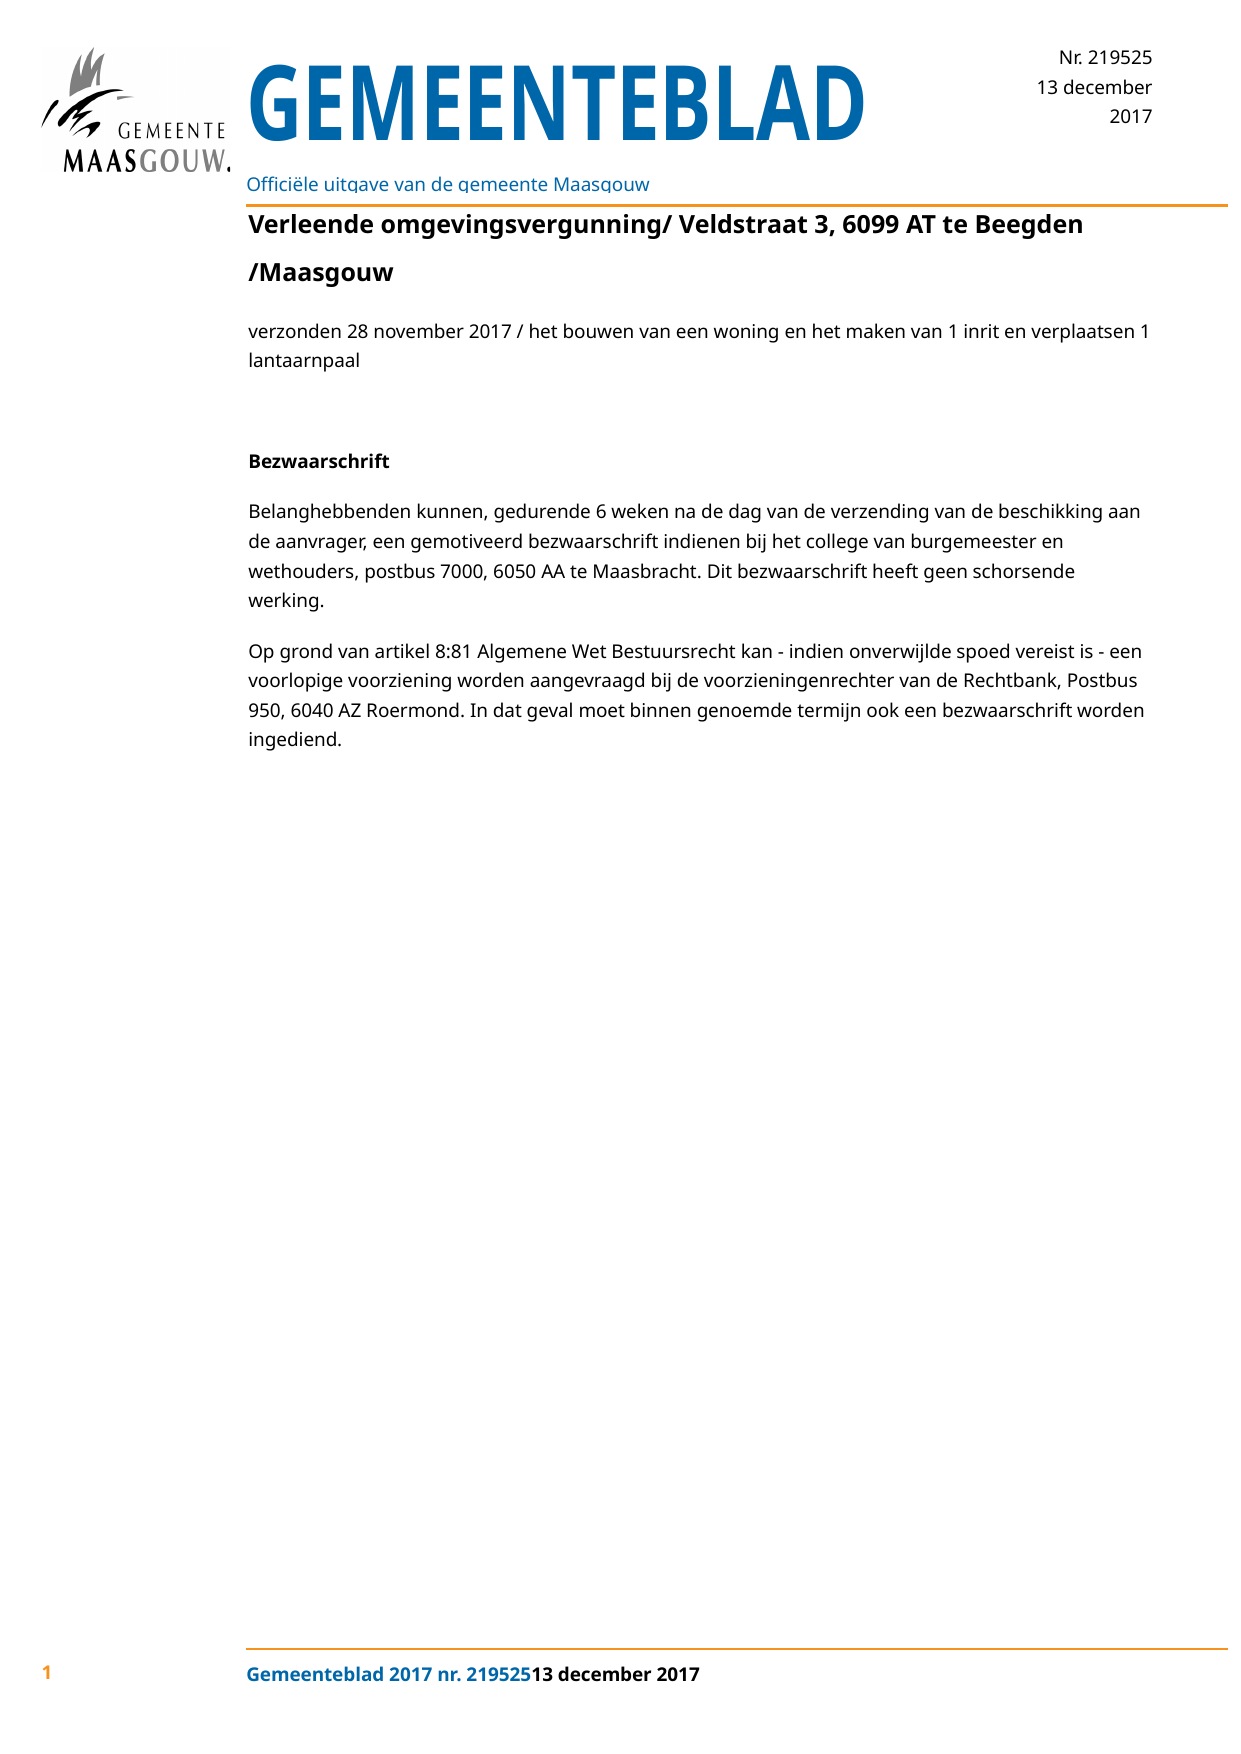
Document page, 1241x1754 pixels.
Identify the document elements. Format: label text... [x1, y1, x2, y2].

text Op grond van artikel 8:81 Algemene Wet Bestuursrecht kan - indien onverwijlde spoed vereist is - een voorlopige voorziening worden aangevraagd bij de voorzieningenrechter van de Rechtbank, Postbus 950, 6040 AZ Roermond. In dat geval moet binnen genoemde termijn ook een bezwaarschrift worden ingediend. [248, 638, 1152, 752]
text Verleende omgevingsvergunning/ Veldstraat 3, 6099 AT te Beegden /Maasgouw [248, 207, 1152, 288]
text Belanghebbenden kunnen, gedurende 6 weken na de dag van de verzending van de beschikking aan de aanvrager, een gemotiveerd bezwaarschrift indienen bij het college van burgemeester en wethouders, postbus 7000, 6050 AA te Maasbracht. Dit bezwaarschrift heeft geen schorsende werking. [248, 499, 1152, 613]
picture [41, 47, 231, 172]
text Bezwaarschrift [248, 448, 1152, 474]
text verzonden 28 november 2017 / het bouwen van een woning en het maken van 1 inrit en verplaatsen 1 lantaarnpaal [248, 318, 1152, 373]
